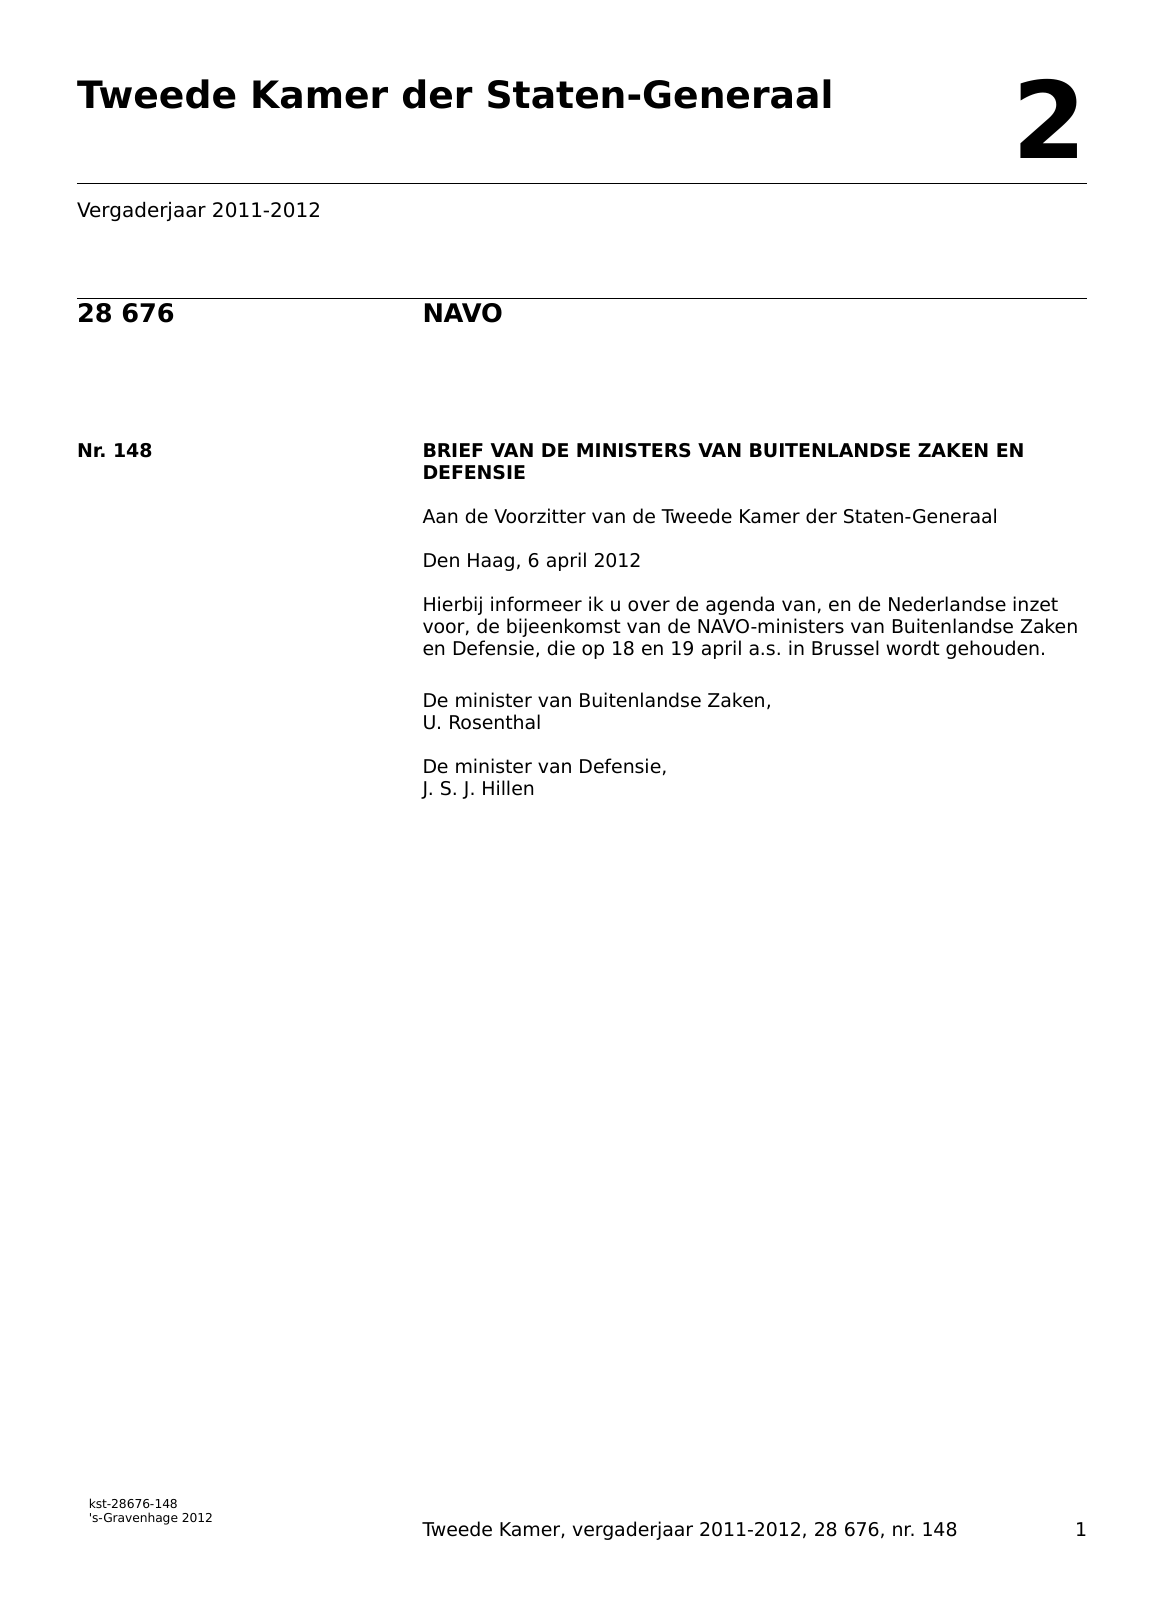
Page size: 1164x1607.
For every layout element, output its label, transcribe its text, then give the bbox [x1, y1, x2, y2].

table_header Tweede Kamer der Staten-Generaal [77, 59, 886, 183]
table_header 2 [886, 59, 1087, 183]
text De minister van Buitenlandse Zaken, U. Rosenthal [422, 690, 1087, 734]
text De minister van Defensie, J. S. J. Hillen [422, 756, 1087, 800]
text kst-28676-148 [88, 1497, 323, 1511]
table_cell Vergaderjaar 2011-2012 [77, 184, 1087, 298]
subtitle 28 676 NAVO [77, 299, 1087, 329]
subtitle Nr. 148 BRIEF VAN DE MINISTERS VAN BUITENLANDSE ZAKEN EN DEFENSIE [77, 440, 1087, 484]
text 's-Gravenhage 2012 [88, 1511, 323, 1525]
text Den Haag, 6 april 2012 [422, 550, 1087, 572]
text Hierbij informeer ik u over de agenda van, en de Nederlandse inzet voor, de bijeenkomst van de NAVO-ministers van Buitenlandse Zaken en Defensie, die op 18 en 19 april a.s. in Brussel wordt gehouden. [422, 594, 1087, 660]
text Aan de Voorzitter van de Tweede Kamer der Staten-Generaal [422, 506, 1087, 528]
